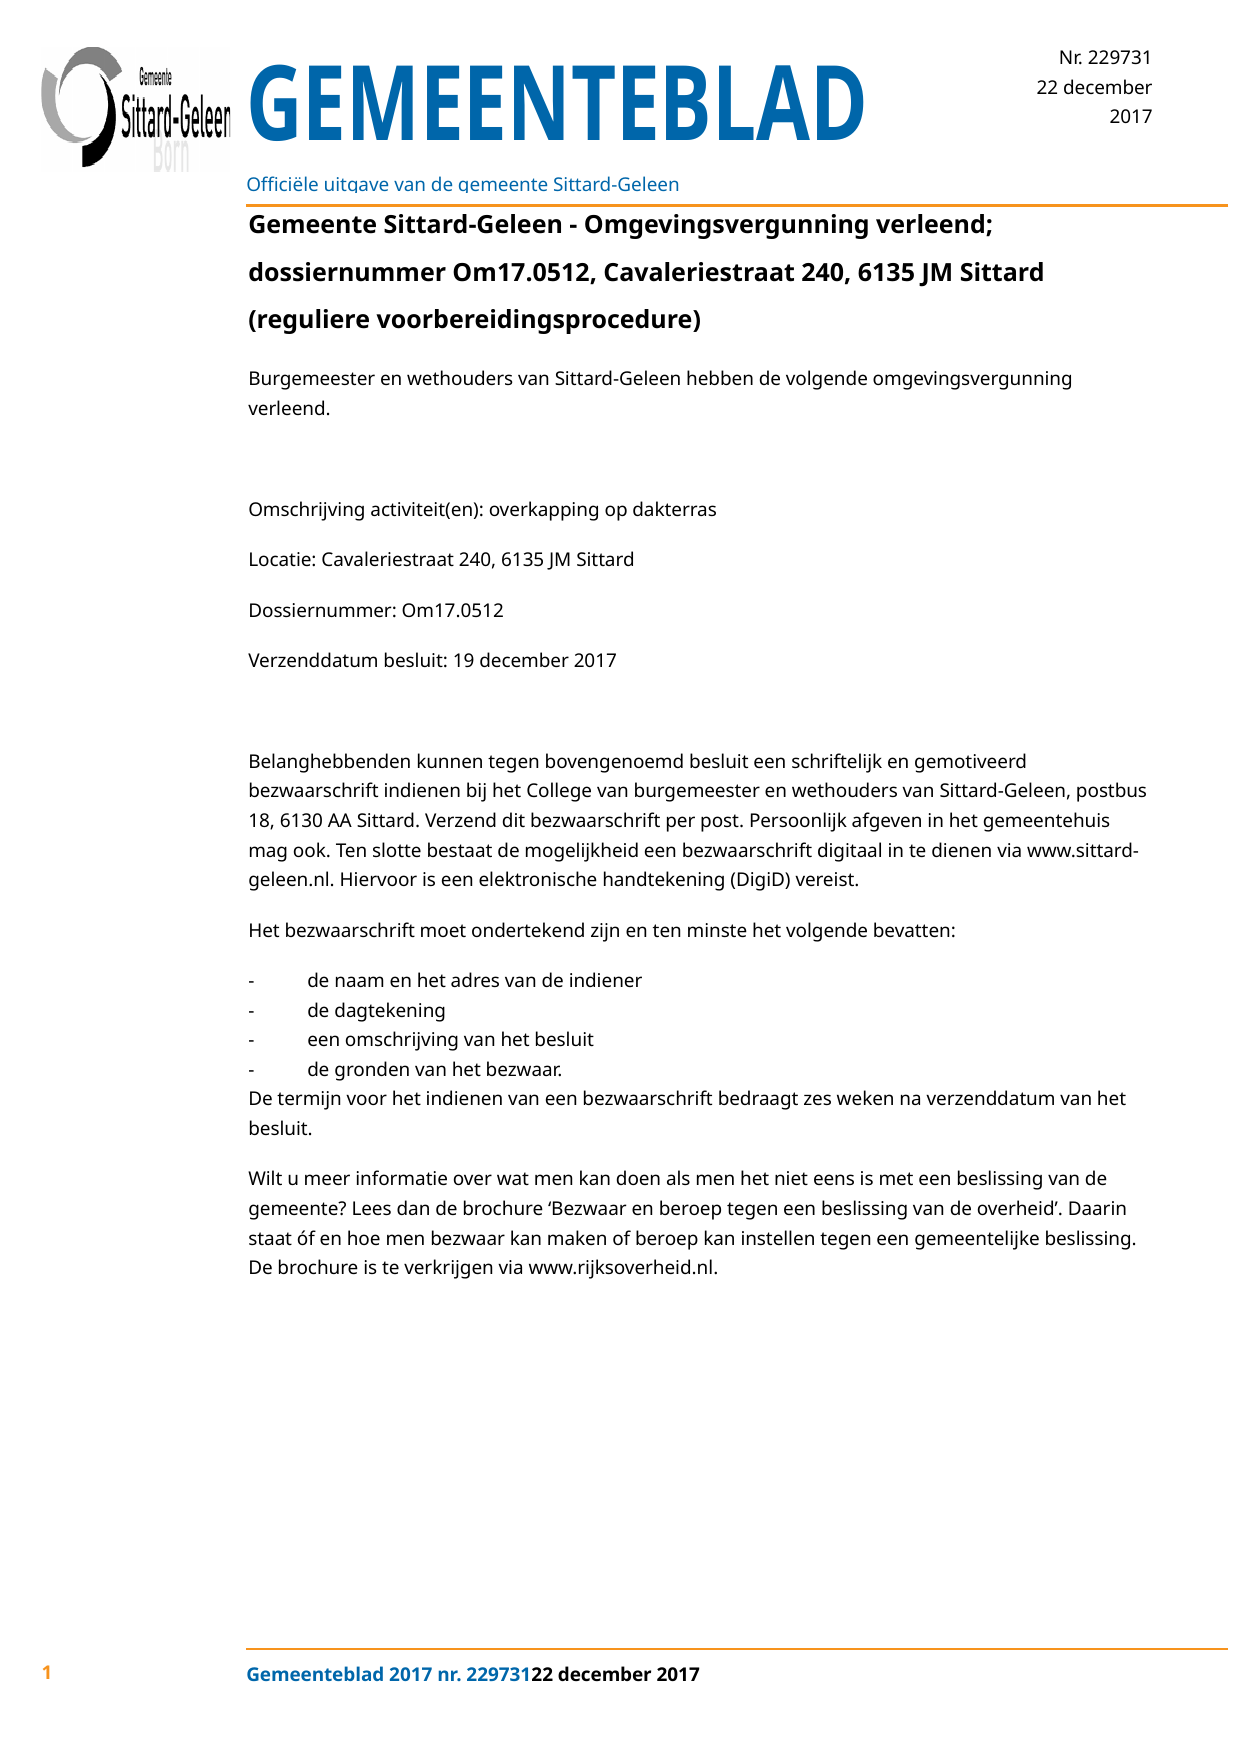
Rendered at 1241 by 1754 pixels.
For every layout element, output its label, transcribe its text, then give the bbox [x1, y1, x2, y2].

text Het bezwaarschrift moet ondertekend zijn en ten minste het volgende bevatten: [248, 917, 1152, 942]
list de dagtekening [248, 997, 1152, 1022]
text Burgemeester en wethouders van Sittard-Geleen hebben de volgende omgevingsvergunning verleend. [248, 366, 1152, 421]
text Wilt u meer informatie over wat men kan doen als men het niet eens is met een beslissing van de gemeente? Lees dan de brochure ‘Bezwaar en beroep tegen een beslissing van de overheid’. Daarin staat óf en hoe men bezwaar kan maken of beroep kan instellen tegen een gemeentelijke beslissing. De brochure is te verkrijgen via www.rijksoverheid.nl. [248, 1166, 1152, 1280]
text Belanghebbenden kunnen tegen bovengenoemd besluit een schriftelijk en gemotiveerd bezwaarschrift indienen bij het College van burgemeester en wethouders van Sittard-Geleen, postbus 18, 6130 AA Sittard. Verzend dit bezwaarschrift per post. Persoonlijk afgeven in het gemeentehuis mag ook. Ten slotte bestaat de mogelijkheid een bezwaarschrift digitaal in te dienen via www.sittard-geleen.nl. Hiervoor is een elektronische handtekening (DigiD) vereist. [248, 748, 1152, 892]
list de gronden van het bezwaar. [248, 1056, 1152, 1082]
text Locatie: Cavaleriestraat 240, 6135 JM Sittard [248, 546, 1152, 572]
list een omschrijving van het besluit [248, 1026, 1152, 1052]
list de naam en het adres van de indiener [248, 967, 1152, 993]
picture [41, 47, 231, 172]
text Verzenddatum besluit: 19 december 2017 [248, 647, 1152, 673]
text Omschrijving activiteit(en): overkapping op dakterras [248, 496, 1152, 522]
text De termijn voor het indienen van een bezwaarschrift bedraagt zes weken na verzenddatum van het besluit. [248, 1086, 1152, 1141]
text Dossiernummer: Om17.0512 [248, 597, 1152, 622]
text Gemeente Sittard-Geleen - Omgevingsvergunning verleend; dossiernummer Om17.0512, Cavaleriestraat 240, 6135 JM Sittard (reguliere voorbereidingsprocedure) [248, 207, 1152, 336]
